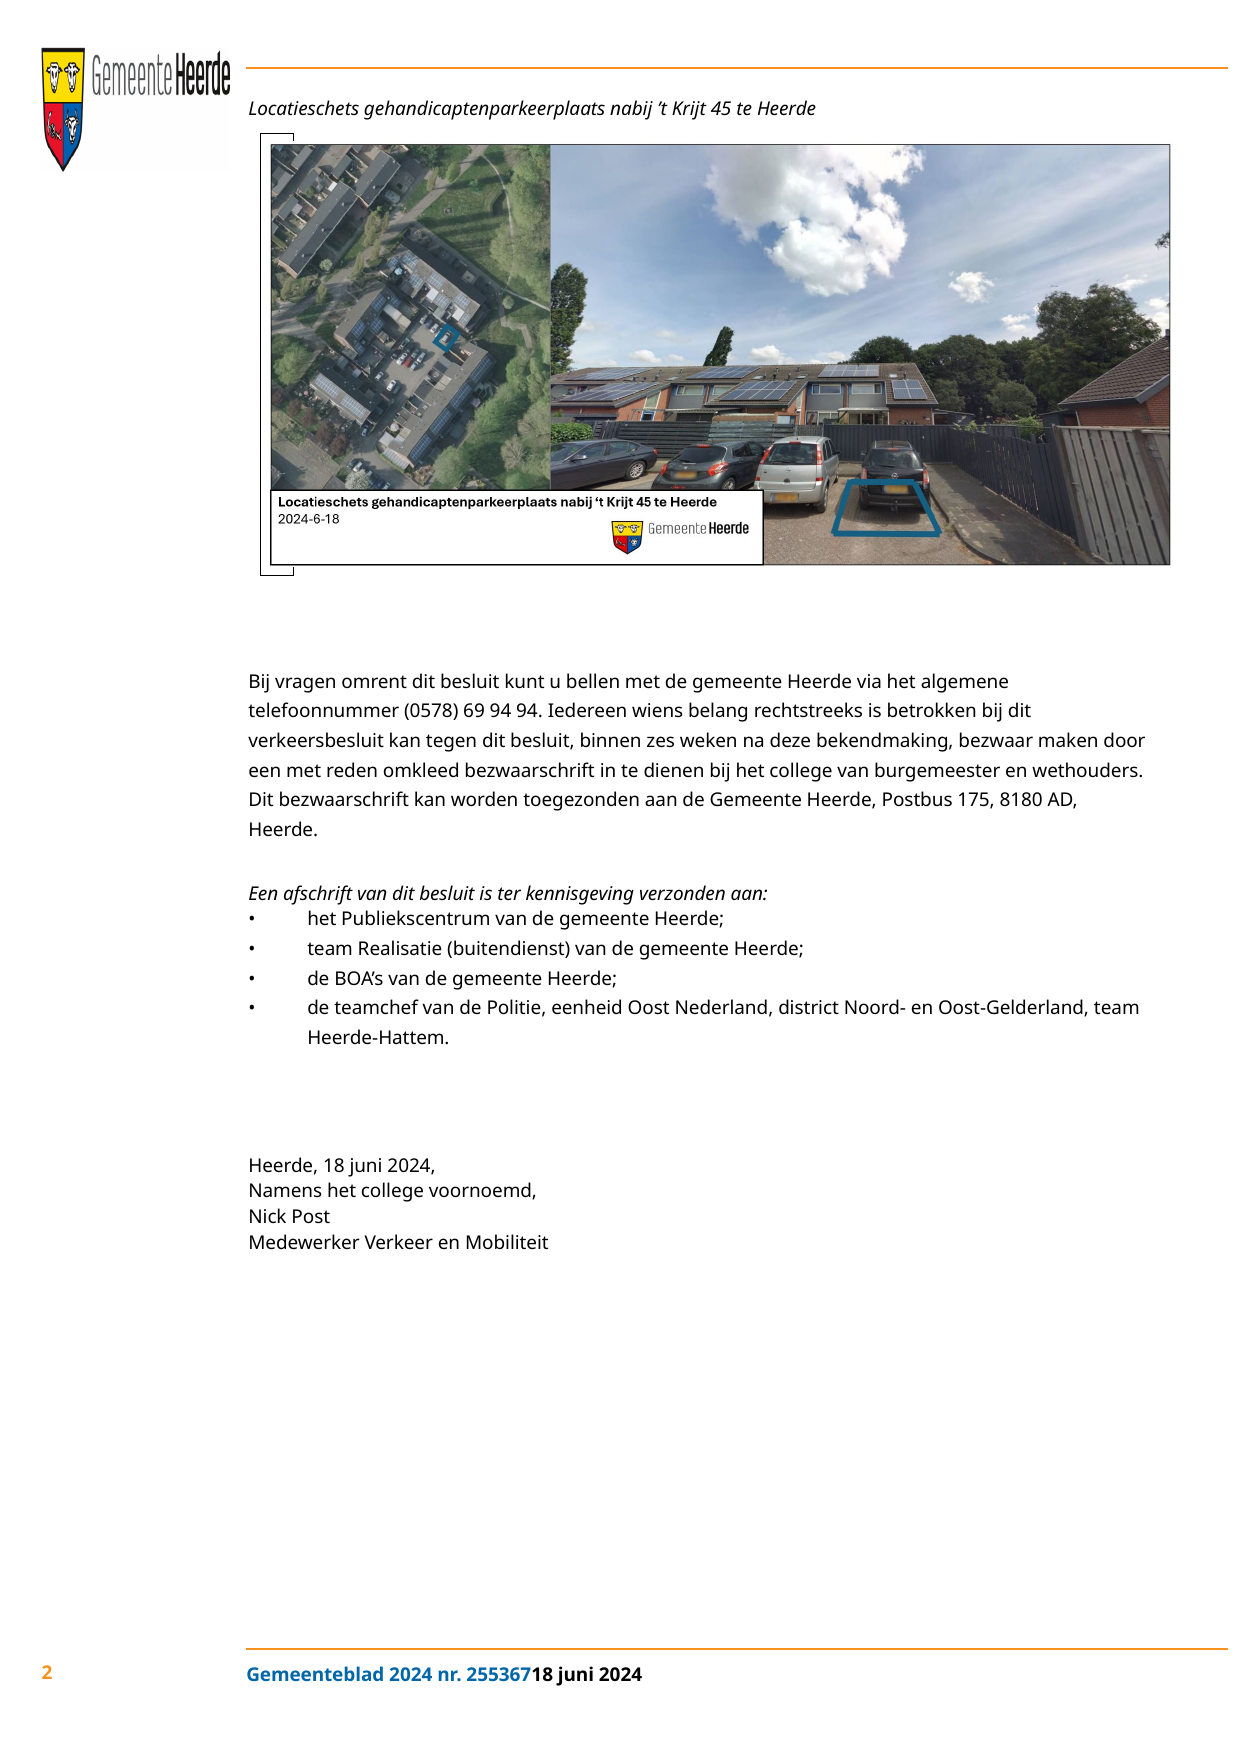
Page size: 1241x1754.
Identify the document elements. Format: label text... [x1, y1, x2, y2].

list het Publiekscentrum van de gemeente Heerde; [248, 906, 1152, 931]
list team Realisatie (buitendienst) van de gemeente Heerde; [248, 935, 1152, 961]
text Locatieschets gehandicaptenparkeerplaats nabij ’t Krijt 45 te Heerde [248, 95, 1152, 121]
text Medewerker Verkeer en Mobiliteit [248, 1229, 1152, 1255]
text Nick Post [248, 1203, 1152, 1229]
picture [41, 47, 231, 172]
list de BOA’s van de gemeente Heerde; [248, 965, 1152, 991]
text Namens het college voornoemd, [248, 1177, 1152, 1203]
text Heerde, 18 juni 2024, [248, 1152, 1152, 1177]
picture [268, 141, 1173, 567]
text Een afschrift van dit besluit is ter kennisgeving verzonden aan: [248, 880, 1152, 906]
list de teamchef van de Politie, eenheid Oost Nederland, district Noord- en Oost-Gelderland, team Heerde-Hattem. [248, 994, 1152, 1050]
text Bij vragen omrent dit besluit kunt u bellen met de gemeente Heerde via het algemene telefoonnummer (0578) 69 94 94. Iedereen wiens belang rechtstreeks is betrokken bij dit verkeersbesluit kan tegen dit besluit, binnen zes weken na deze bekendmaking, bezwaar maken door een met reden omkleed bezwaarschrift in te dienen bij het college van burgemeester en wethouders. Dit bezwaarschrift kan worden toegezonden aan de Gemeente Heerde, Postbus 175, 8180 AD, Heerde. [248, 668, 1152, 842]
